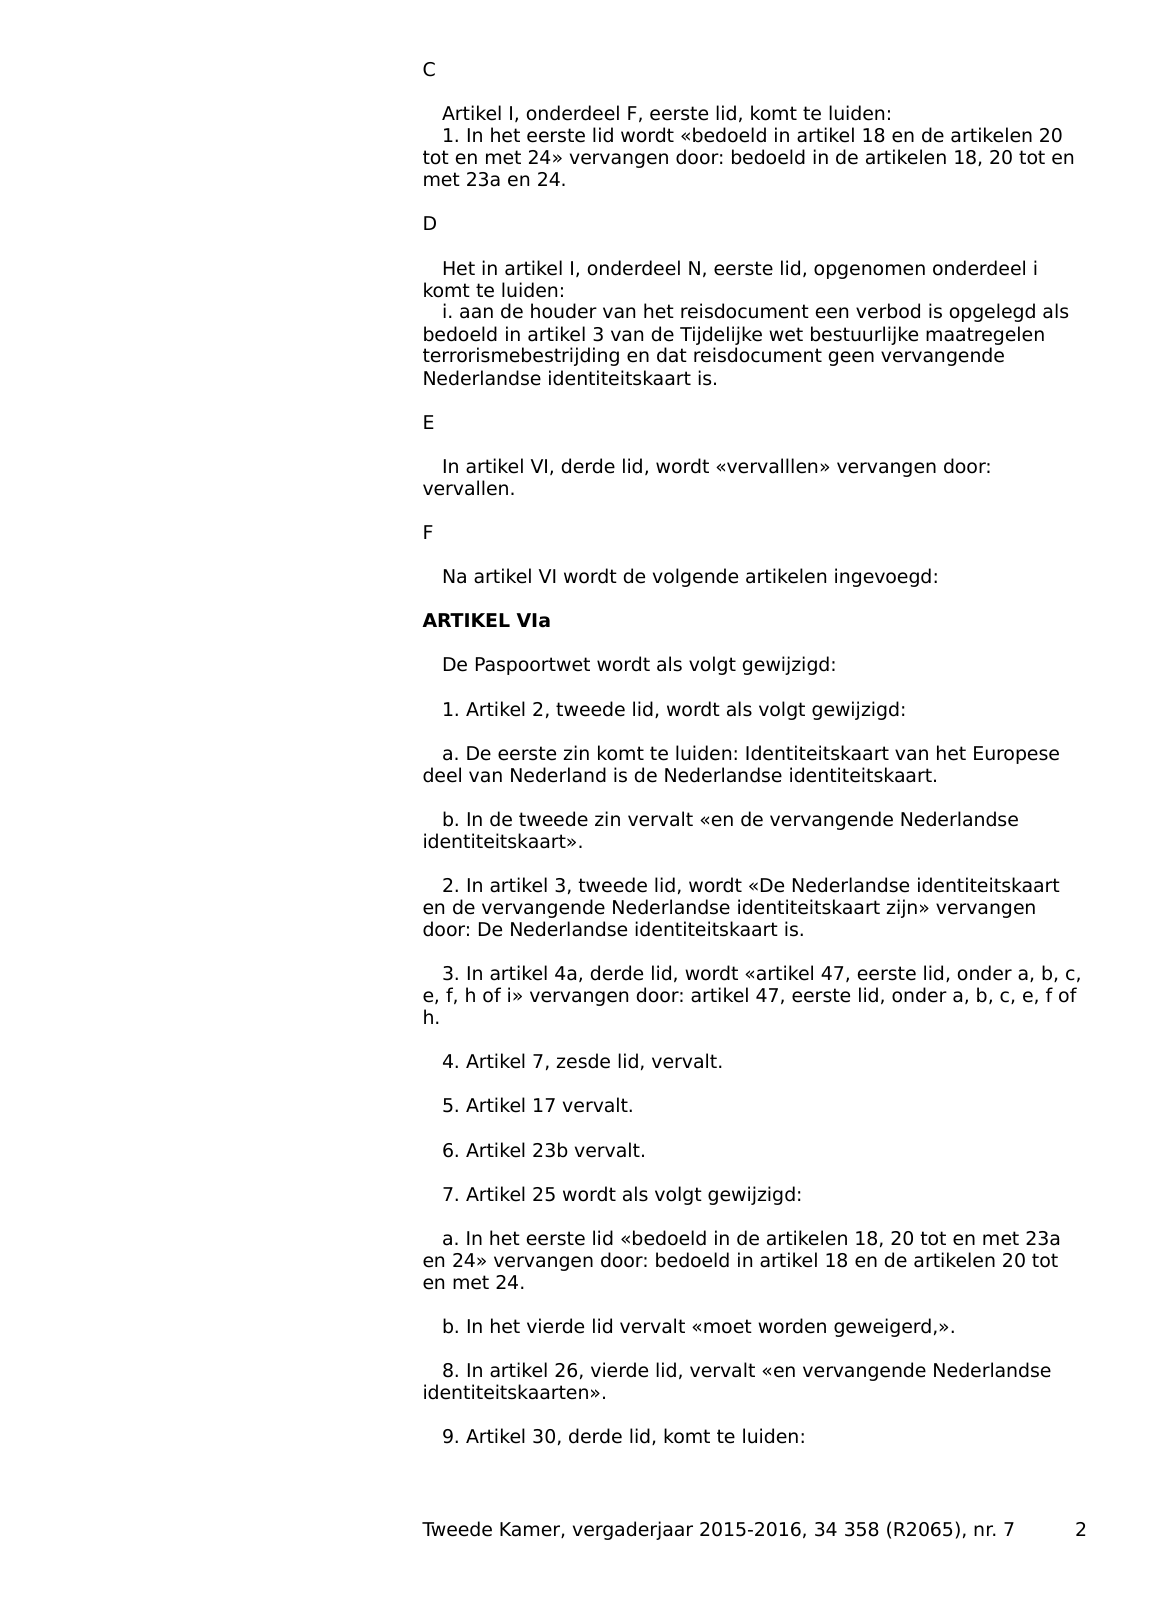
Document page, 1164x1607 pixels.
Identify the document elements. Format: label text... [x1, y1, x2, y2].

text 9. Artikel 30, derde lid, komt te luiden: [422, 1426, 1087, 1448]
subtitle D [422, 213, 1087, 235]
text a. De eerste zin komt te luiden: Identiteitskaart van het Europese deel van Nederland is de Nederlandse identiteitskaart. [422, 743, 1087, 787]
subtitle E [422, 412, 1087, 433]
text 6. Artikel 23b vervalt. [422, 1139, 1087, 1162]
text i. aan de houder van het reisdocument een verbod is opgelegd als bedoeld in artikel 3 van de Tijdelijke wet bestuurlijke maatregelen terrorismebestrijding en dat reisdocument geen vervangende Nederlandse identiteitskaart is. [422, 301, 1087, 389]
text 3. In artikel 4a, derde lid, wordt «artikel 47, eerste lid, onder a, b, c, e, f, h of i» vervangen door: artikel 47, eerste lid, onder a, b, c, e, f of h. [422, 963, 1087, 1029]
text b. In de tweede zin vervalt «en de vervangende Nederlandse identiteitskaart». [422, 809, 1087, 853]
text b. In het vierde lid vervalt «moet worden geweigerd,». [422, 1316, 1087, 1338]
text 5. Artikel 17 vervalt. [422, 1095, 1087, 1117]
text a. In het eerste lid «bedoeld in de artikelen 18, 20 tot en met 23a en 24» vervangen door: bedoeld in artikel 18 en de artikelen 20 tot en met 24. [422, 1228, 1087, 1294]
text 1. Artikel 2, tweede lid, wordt als volgt gewijzigd: [422, 698, 1087, 721]
subtitle ARTIKEL VIa [422, 610, 1087, 632]
text 1. In het eerste lid wordt «bedoeld in artikel 18 en de artikelen 20 tot en met 24» vervangen door: bedoeld in de artikelen 18, 20 tot en met 23a en 24. [422, 125, 1087, 191]
text 4. Artikel 7, zesde lid, vervalt. [422, 1051, 1087, 1073]
text 7. Artikel 25 wordt als volgt gewijzigd: [422, 1184, 1087, 1206]
text De Paspoortwet wordt als volgt gewijzigd: [422, 654, 1087, 676]
text 8. In artikel 26, vierde lid, vervalt «en vervangende Nederlandse identiteitskaarten». [422, 1360, 1087, 1404]
text 2. In artikel 3, tweede lid, wordt «De Nederlandse identiteitskaart en de vervangende Nederlandse identiteitskaart zijn» vervangen door: De Nederlandse identiteitskaart is. [422, 875, 1087, 941]
text Artikel I, onderdeel F, eerste lid, komt te luiden: [422, 103, 1087, 125]
text In artikel VI, derde lid, wordt «vervalllen» vervangen door: vervallen. [422, 456, 1087, 500]
text Na artikel VI wordt de volgende artikelen ingevoegd: [422, 566, 1087, 588]
text Het in artikel I, onderdeel N, eerste lid, opgenomen onderdeel i komt te luiden: [422, 257, 1087, 301]
subtitle C [422, 59, 1087, 81]
subtitle F [422, 522, 1087, 544]
